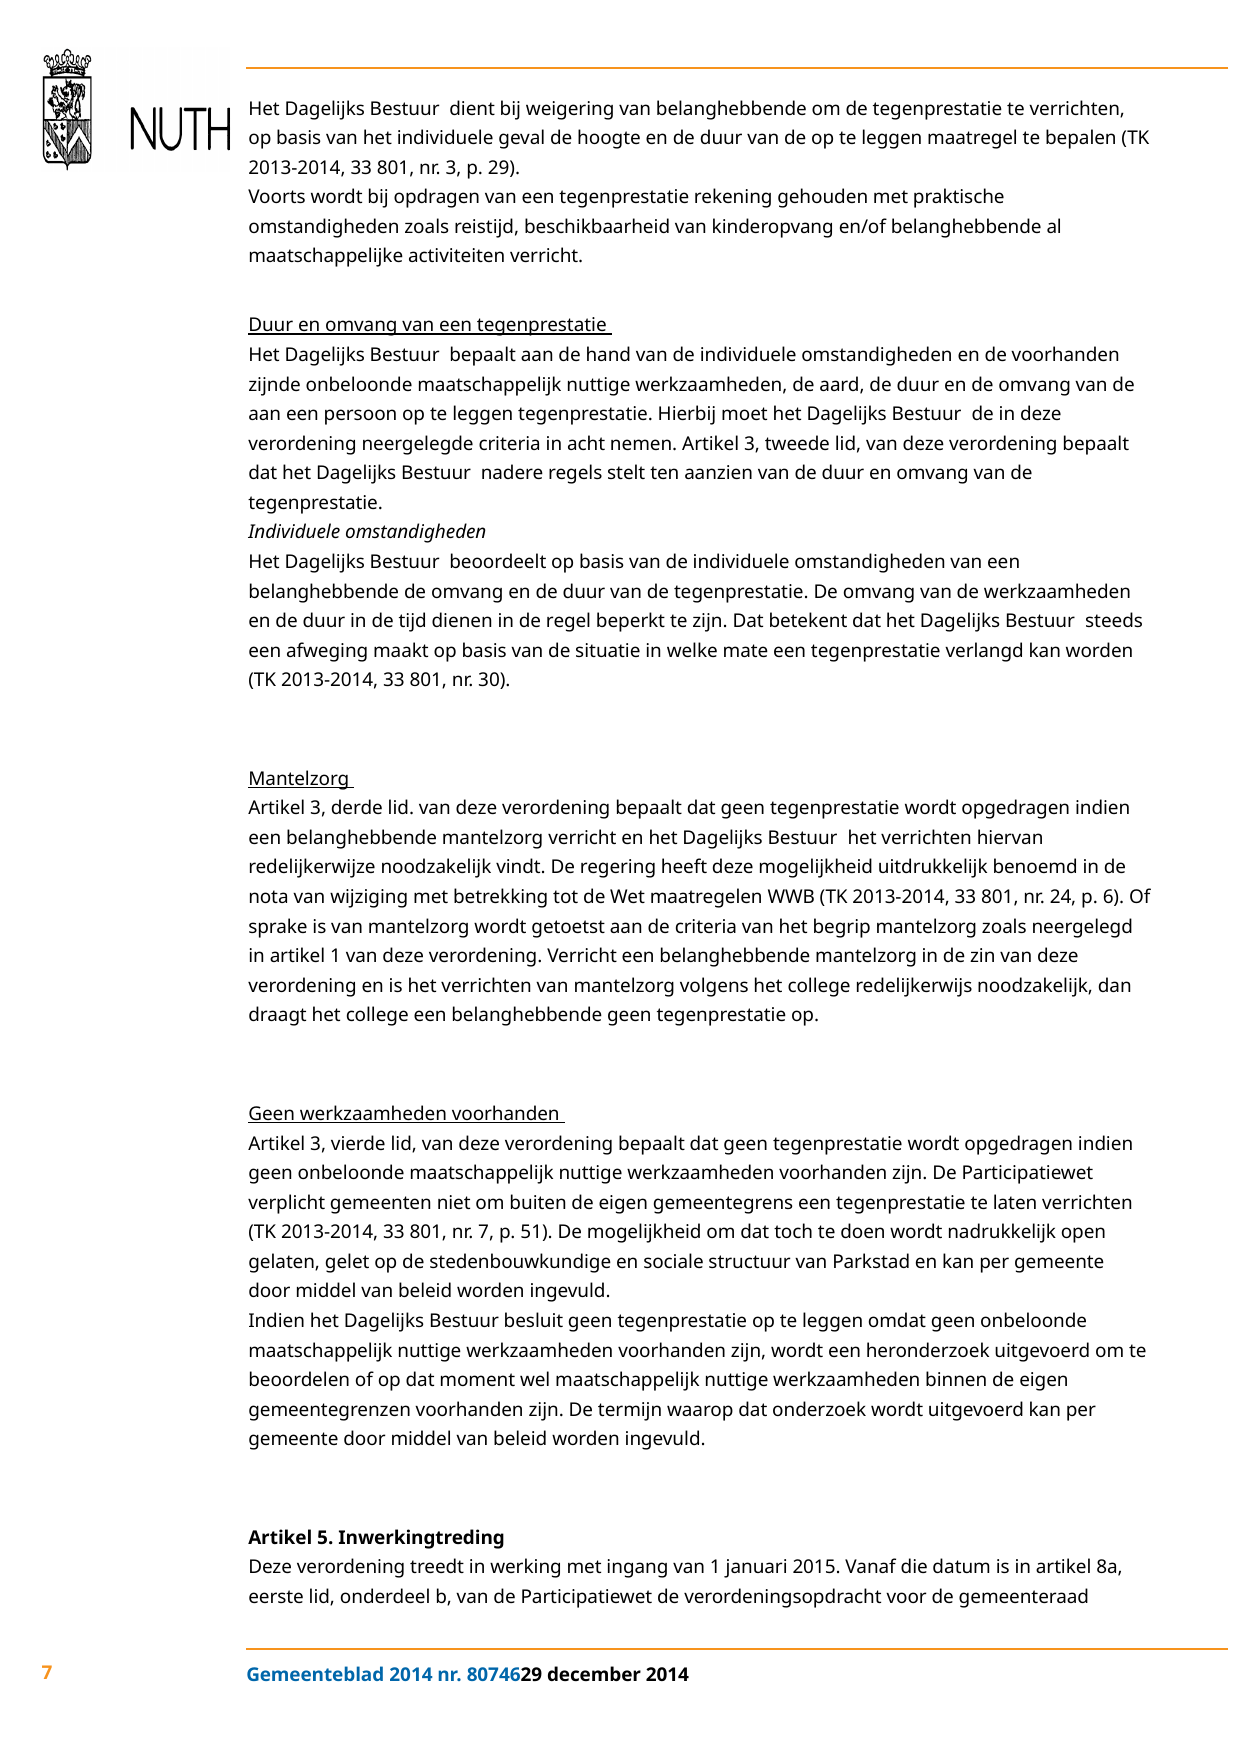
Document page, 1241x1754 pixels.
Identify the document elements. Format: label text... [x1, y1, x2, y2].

text Indien het Dagelijks Bestuur besluit geen tegenprestatie op te leggen omdat geen onbeloonde maatschappelijk nuttige werkzaamheden voorhanden zijn, wordt een heronderzoek uitgevoerd om te beoordelen of op dat moment wel maatschappelijk nuttige werkzaamheden binnen de eigen gemeentegrenzen voorhanden zijn. De termijn waarop dat onderzoek wordt uitgevoerd kan per gemeente door middel van beleid worden ingevuld. [248, 1307, 1152, 1451]
text Deze verordening treedt in werking met ingang van 1 januari 2015. Vanaf die datum is in artikel 8a, eerste lid, onderdeel b, van de Participatiewet de verordeningsopdracht voor de gemeenteraad [248, 1553, 1152, 1609]
text Individuele omstandigheden [248, 519, 1152, 544]
text Het Dagelijks Bestuur dient bij weigering van belanghebbende om de tegenprestatie te verrichten, op basis van het individuele geval de hoogte en de duur van de op te leggen maatregel te bepalen (TK 2013-2014, 33 801, nr. 3, p. 29). [248, 95, 1152, 180]
text Artikel 3, vierde lid, van deze verordening bepaalt dat geen tegenprestatie wordt opgedragen indien geen onbeloonde maatschappelijk nuttige werkzaamheden voorhanden zijn. De Participatiewet verplicht gemeenten niet om buiten de eigen gemeentegrens een tegenprestatie te laten verrichten (TK 2013-2014, 33 801, nr. 7, p. 51). De mogelijkheid om dat toch te doen wordt nadrukkelijk open gelaten, gelet op de stedenbouwkundige en sociale structuur van Parkstad en kan per gemeente door middel van beleid worden ingevuld. [248, 1130, 1152, 1303]
text Het Dagelijks Bestuur beoordeelt op basis van de individuele omstandigheden van een belanghebbende de omvang en de duur van de tegenprestatie. De omvang van de werkzaamheden en de duur in de tijd dienen in de regel beperkt te zijn. Dat betekent dat het Dagelijks Bestuur steeds een afweging maakt op basis van de situatie in welke mate een tegenprestatie verlangd kan worden (TK 2013-2014, 33 801, nr. 30). [248, 548, 1152, 692]
text Het Dagelijks Bestuur bepaalt aan de hand van de individuele omstandigheden en de voorhanden zijnde onbeloonde maatschappelijk nuttige werkzaamheden, de aard, de duur en de omvang van de aan een persoon op te leggen tegenprestatie. Hierbij moet het Dagelijks Bestuur de in deze verordening neergelegde criteria in acht nemen. Artikel 3, tweede lid, van deze verordening bepaalt dat het Dagelijks Bestuur nadere regels stelt ten aanzien van de duur en omvang van de tegenprestatie. [248, 341, 1152, 515]
text Geen werkzaamheden voorhanden [248, 1100, 1152, 1126]
picture [41, 47, 231, 172]
text Duur en omvang van een tegenprestatie [248, 312, 1152, 337]
text Voorts wordt bij opdragen van een tegenprestatie rekening gehouden met praktische omstandigheden zoals reistijd, beschikbaarheid van kinderopvang en/of belanghebbende al maatschappelijke activiteiten verricht. [248, 183, 1152, 268]
text Artikel 3, derde lid. van deze verordening bepaalt dat geen tegenprestatie wordt opgedragen indien een belanghebbende mantelzorg verricht en het Dagelijks Bestuur het verrichten hiervan redelijkerwijze noodzakelijk vindt. De regering heeft deze mogelijkheid uitdrukkelijk benoemd in de nota van wijziging met betrekking tot de Wet maatregelen WWB (TK 2013-2014, 33 801, nr. 24, p. 6). Of sprake is van mantelzorg wordt getoetst aan de criteria van het begrip mantelzorg zoals neergelegd in artikel 1 van deze verordening. Verricht een belanghebbende mantelzorg in de zin van deze verordening en is het verrichten van mantelzorg volgens het college redelijkerwijs noodzakelijk, dan draagt het college een belanghebbende geen tegenprestatie op. [248, 794, 1152, 1027]
text Artikel 5. Inwerkingtreding [248, 1524, 1152, 1550]
text Mantelzorg [248, 765, 1152, 791]
